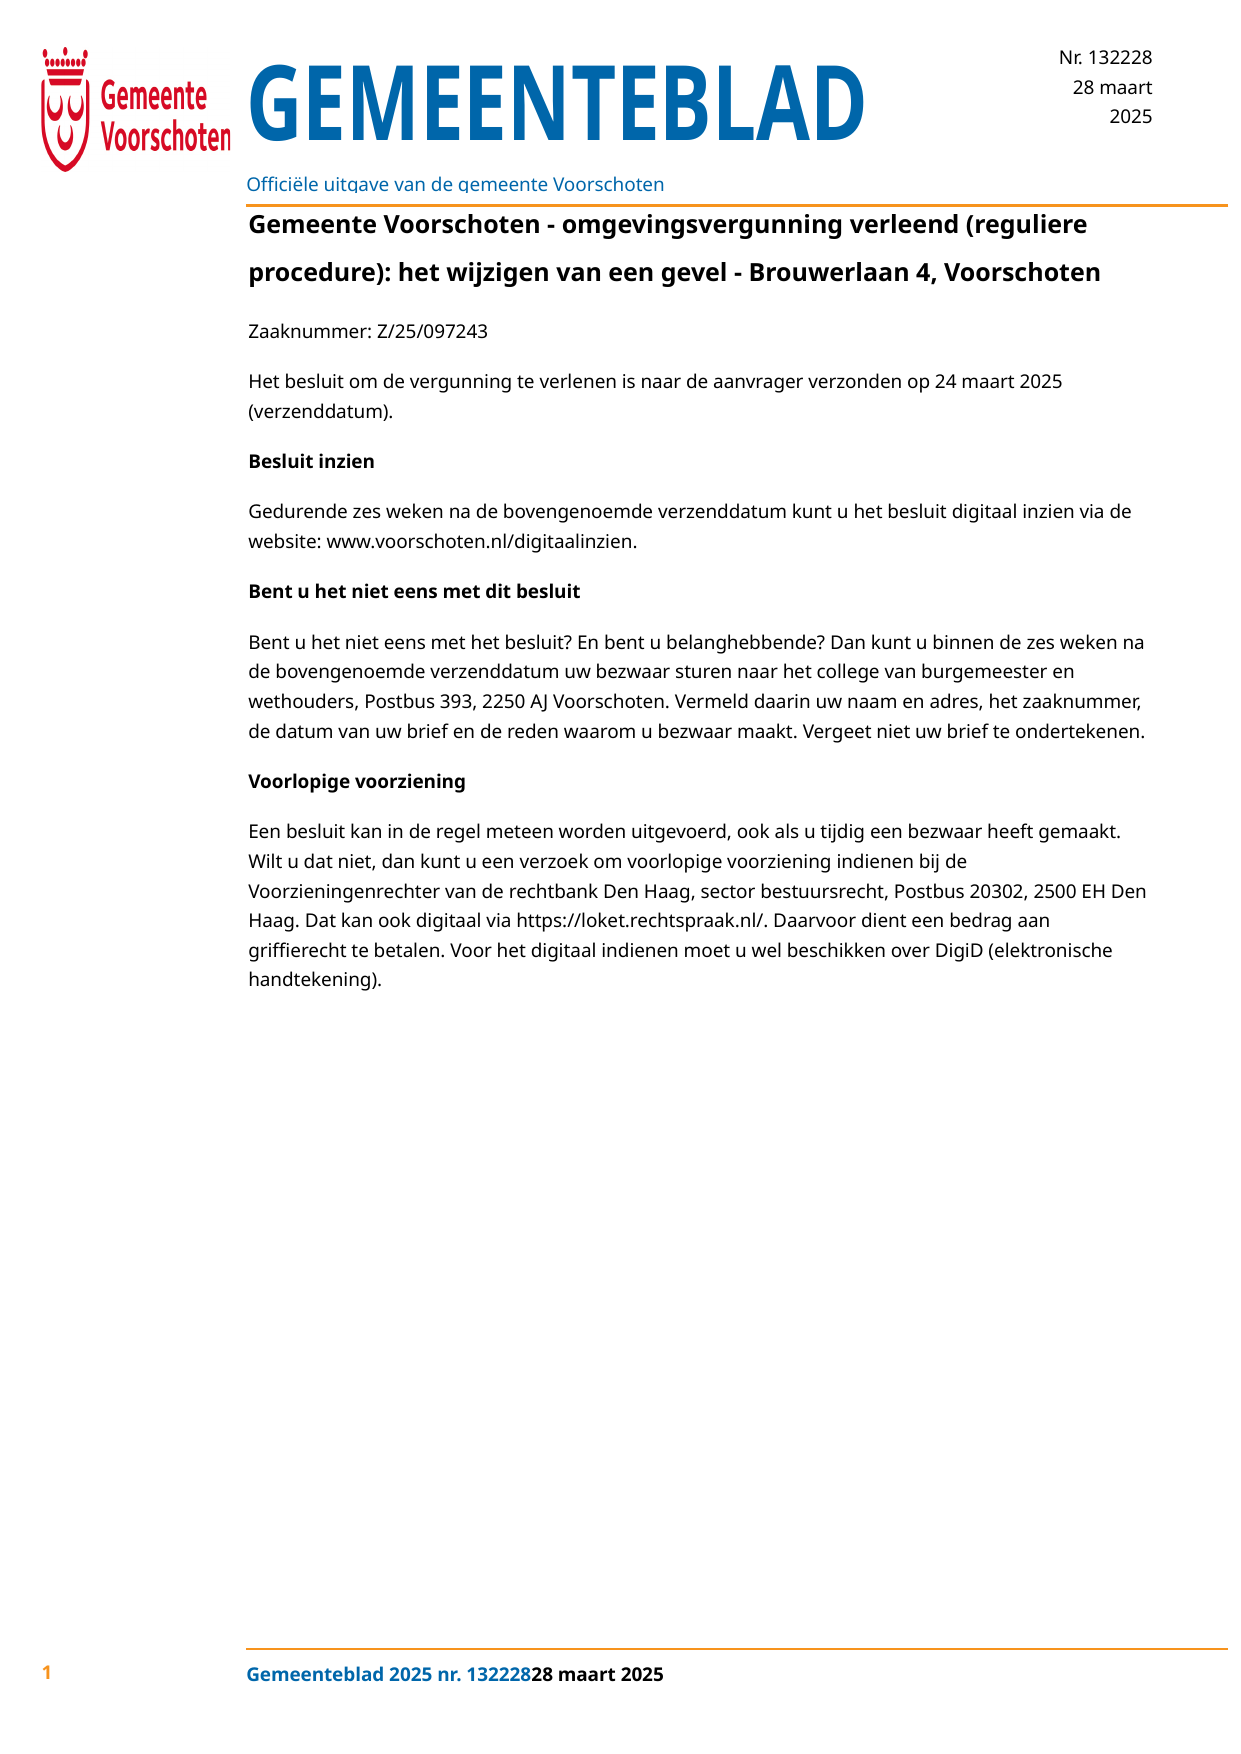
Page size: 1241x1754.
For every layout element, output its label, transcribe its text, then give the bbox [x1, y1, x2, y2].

text Bent u het niet eens met het besluit? En bent u belanghebbende? Dan kunt u binnen de zes weken na de bovengenoemde verzenddatum uw bezwaar sturen naar het college van burgemeester en wethouders, Postbus 393, 2250 AJ Voorschoten. Vermeld daarin uw naam en adres, het zaaknummer, de datum van uw brief en de reden waarom u bezwaar maakt. Vergeet niet uw brief te ondertekenen. [248, 629, 1152, 744]
text Het besluit om de vergunning te verlenen is naar de aanvrager verzonden op 24 maart 2025 (verzenddatum). [248, 368, 1152, 424]
picture [41, 47, 231, 172]
text Bent u het niet eens met dit besluit [248, 579, 1152, 604]
text Een besluit kan in de regel meteen worden uitgevoerd, ook als u tijdig een bezwaar heeft gemaakt. Wilt u dat niet, dan kunt u een verzoek om voorlopige voorziening indienen bij de Voorzieningenrechter van de rechtbank Den Haag, sector bestuursrecht, Postbus 20302, 2500 EH Den Haag. Dat kan ook digitaal via https://loket.rechtspraak.nl/. Daarvoor dient een bedrag aan griffierecht te betalen. Voor het digitaal indienen moet u wel beschikken over DigiD (elektronische handtekening). [248, 819, 1152, 992]
text Besluit inzien [248, 448, 1152, 474]
text Zaaknummer: Z/25/097243 [248, 318, 1152, 344]
text Gedurende zes weken na de bovengenoemde verzenddatum kunt u het besluit digitaal inzien via de website: www.voorschoten.nl/digitaalinzien. [248, 499, 1152, 554]
text Gemeente Voorschoten - omgevingsvergunning verleend (reguliere procedure): het wijzigen van een gevel - Brouwerlaan 4, Voorschoten [248, 207, 1152, 288]
text Voorlopige voorziening [248, 768, 1152, 794]
